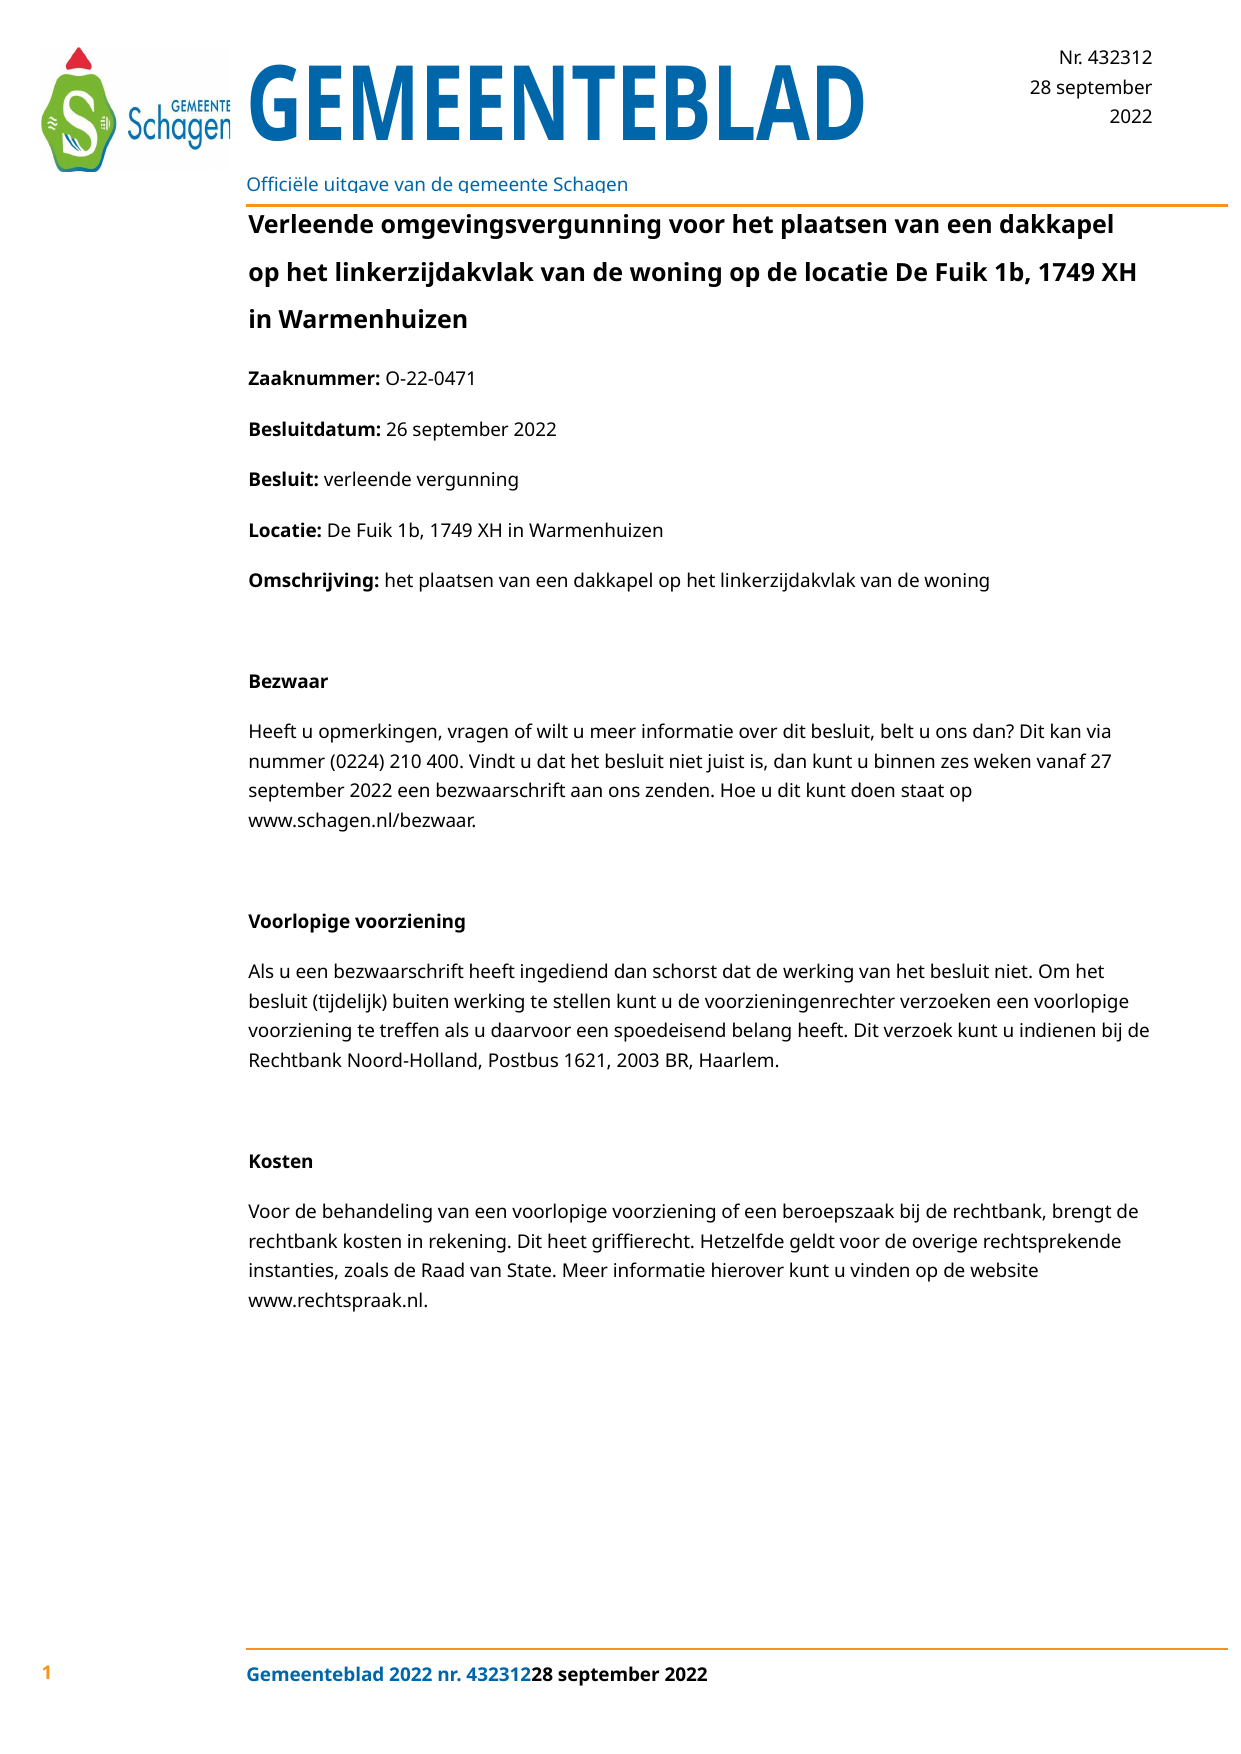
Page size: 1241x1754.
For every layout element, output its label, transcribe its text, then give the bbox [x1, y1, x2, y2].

text Voor de behandeling van een voorlopige voorziening of een beroepszaak bij de rechtbank, brengt de rechtbank kosten in rekening. Dit heet griffierecht. Hetzelfde geldt voor de overige rechtsprekende instanties, zoals de Raad van State. Meer informatie hierover kunt u vinden op de website www.rechtspraak.nl. [248, 1198, 1152, 1313]
text Besluitdatum: 26 september 2022 [248, 416, 1152, 442]
text Locatie: De Fuik 1b, 1749 XH in Warmenhuizen [248, 517, 1152, 542]
text Besluit: verleende vergunning [248, 466, 1152, 492]
text Bezwaar [248, 668, 1152, 694]
text Kosten [248, 1148, 1152, 1174]
text Verleende omgevingsvergunning voor het plaatsen van een dakkapel op het linkerzijdakvlak van de woning op de locatie De Fuik 1b, 1749 XH in Warmenhuizen [248, 207, 1152, 336]
text Zaaknummer: O-22-0471 [248, 366, 1152, 391]
text Omschrijving: het plaatsen van een dakkapel op het linkerzijdakvlak van de woning [248, 567, 1152, 593]
text Voorlopige voorziening [248, 908, 1152, 934]
picture [41, 47, 231, 172]
text Heeft u opmerkingen, vragen of wilt u meer informatie over dit besluit, belt u ons dan? Dit kan via nummer (0224) 210 400. Vindt u dat het besluit niet juist is, dan kunt u binnen zes weken vanaf 27 september 2022 een bezwaarschrift aan ons zenden. Hoe u dit kunt doen staat op www.schagen.nl/bezwaar. [248, 718, 1152, 833]
text Als u een bezwaarschrift heeft ingediend dan schorst dat de werking van het besluit niet. Om het besluit (tijdelijk) buiten werking te stellen kunt u de voorzieningenrechter verzoeken een voorlopige voorziening te treffen als u daarvoor een spoedeisend belang heeft. Dit verzoek kunt u indienen bij de Rechtbank Noord-Holland, Postbus 1621, 2003 BR, Haarlem. [248, 958, 1152, 1073]
